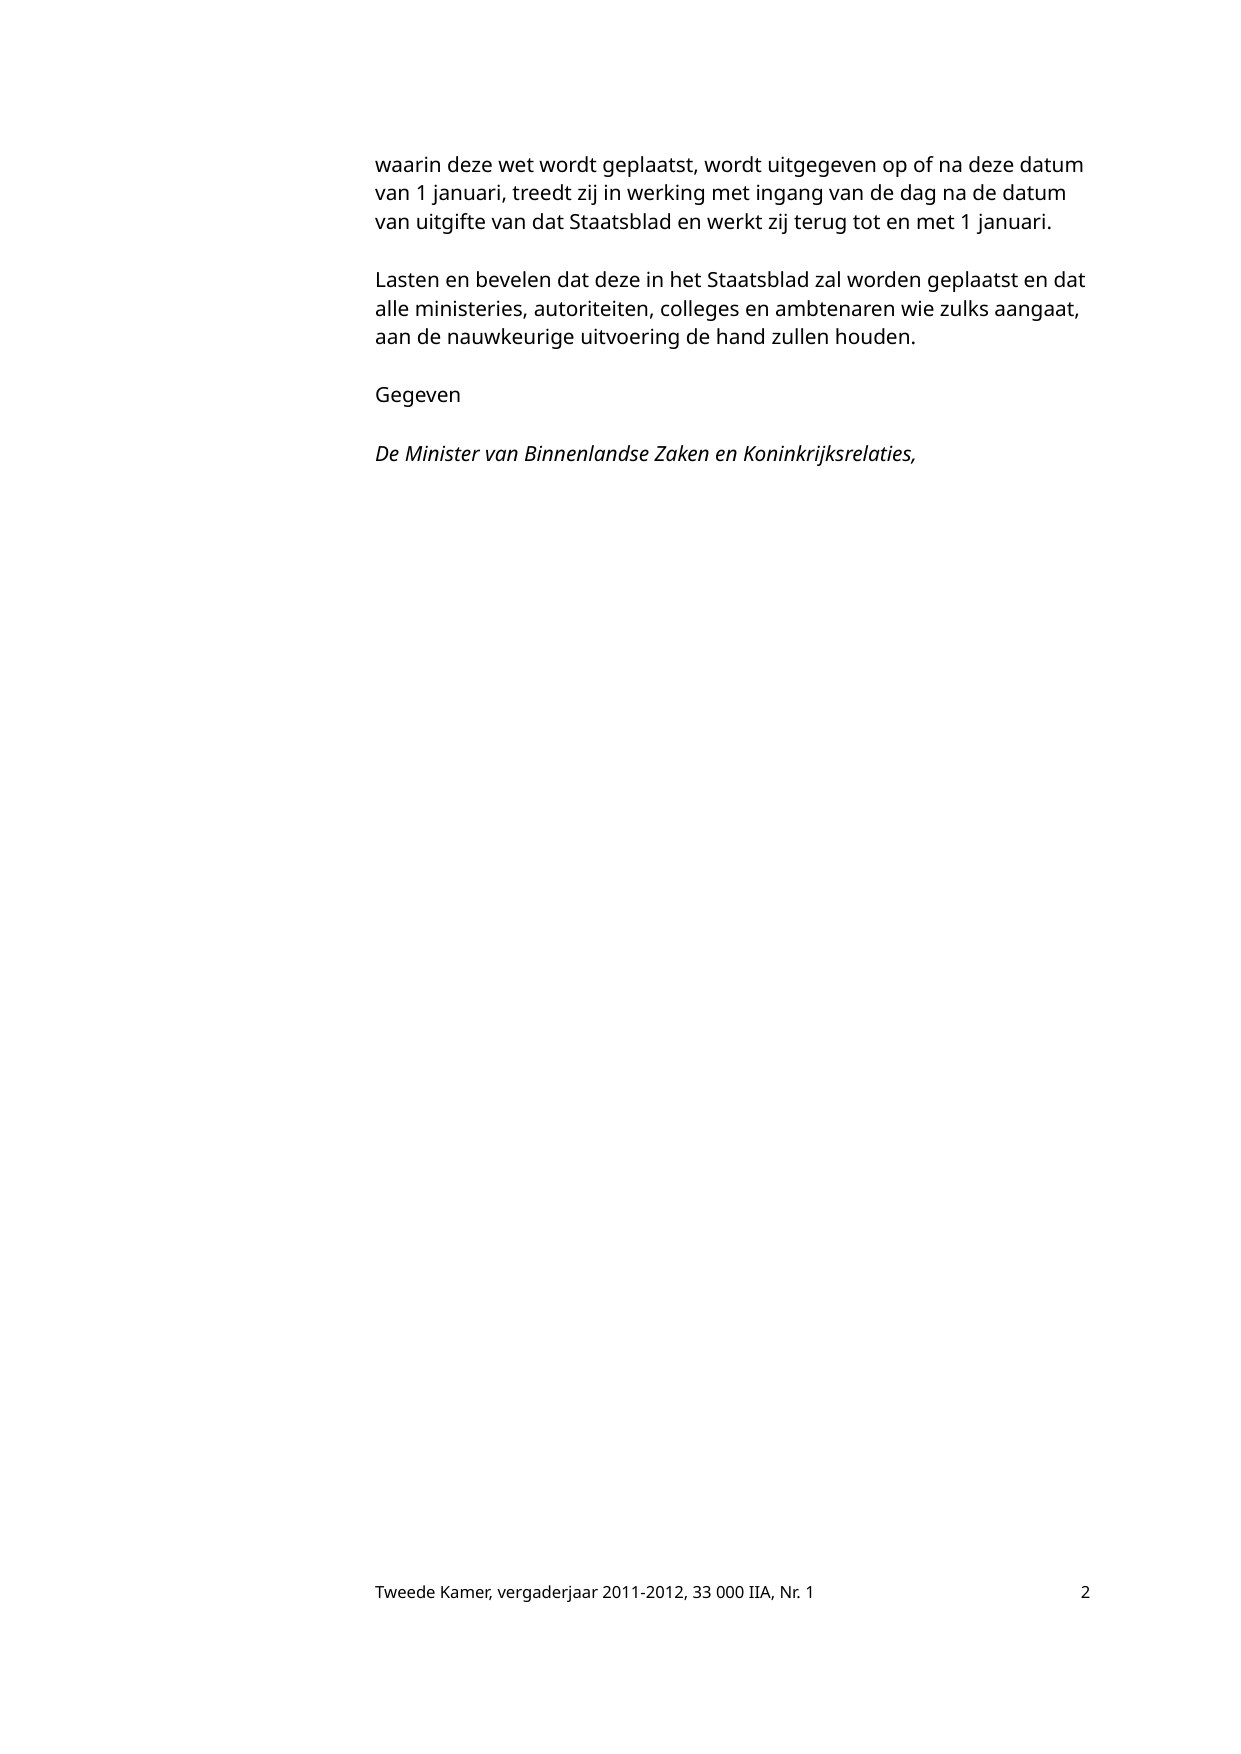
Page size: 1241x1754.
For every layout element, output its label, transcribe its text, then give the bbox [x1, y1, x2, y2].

text De Minister van Binnenlandse Zaken en Koninkrijksrelaties, [375, 439, 1090, 467]
text waarin deze wet wordt geplaatst, wordt uitgegeven op of na deze datum van 1 januari, treedt zij in werking met ingang van de dag na de datum van uitgifte van dat Staatsblad en werkt zij terug tot en met 1 januari. [375, 150, 1090, 235]
text Gegeven [375, 381, 1090, 409]
text Lasten en bevelen dat deze in het Staatsblad zal worden geplaatst en dat alle ministeries, autoriteiten, colleges en ambtenaren wie zulks aangaat, aan de nauwkeurige uitvoering de hand zullen houden. [375, 265, 1090, 351]
